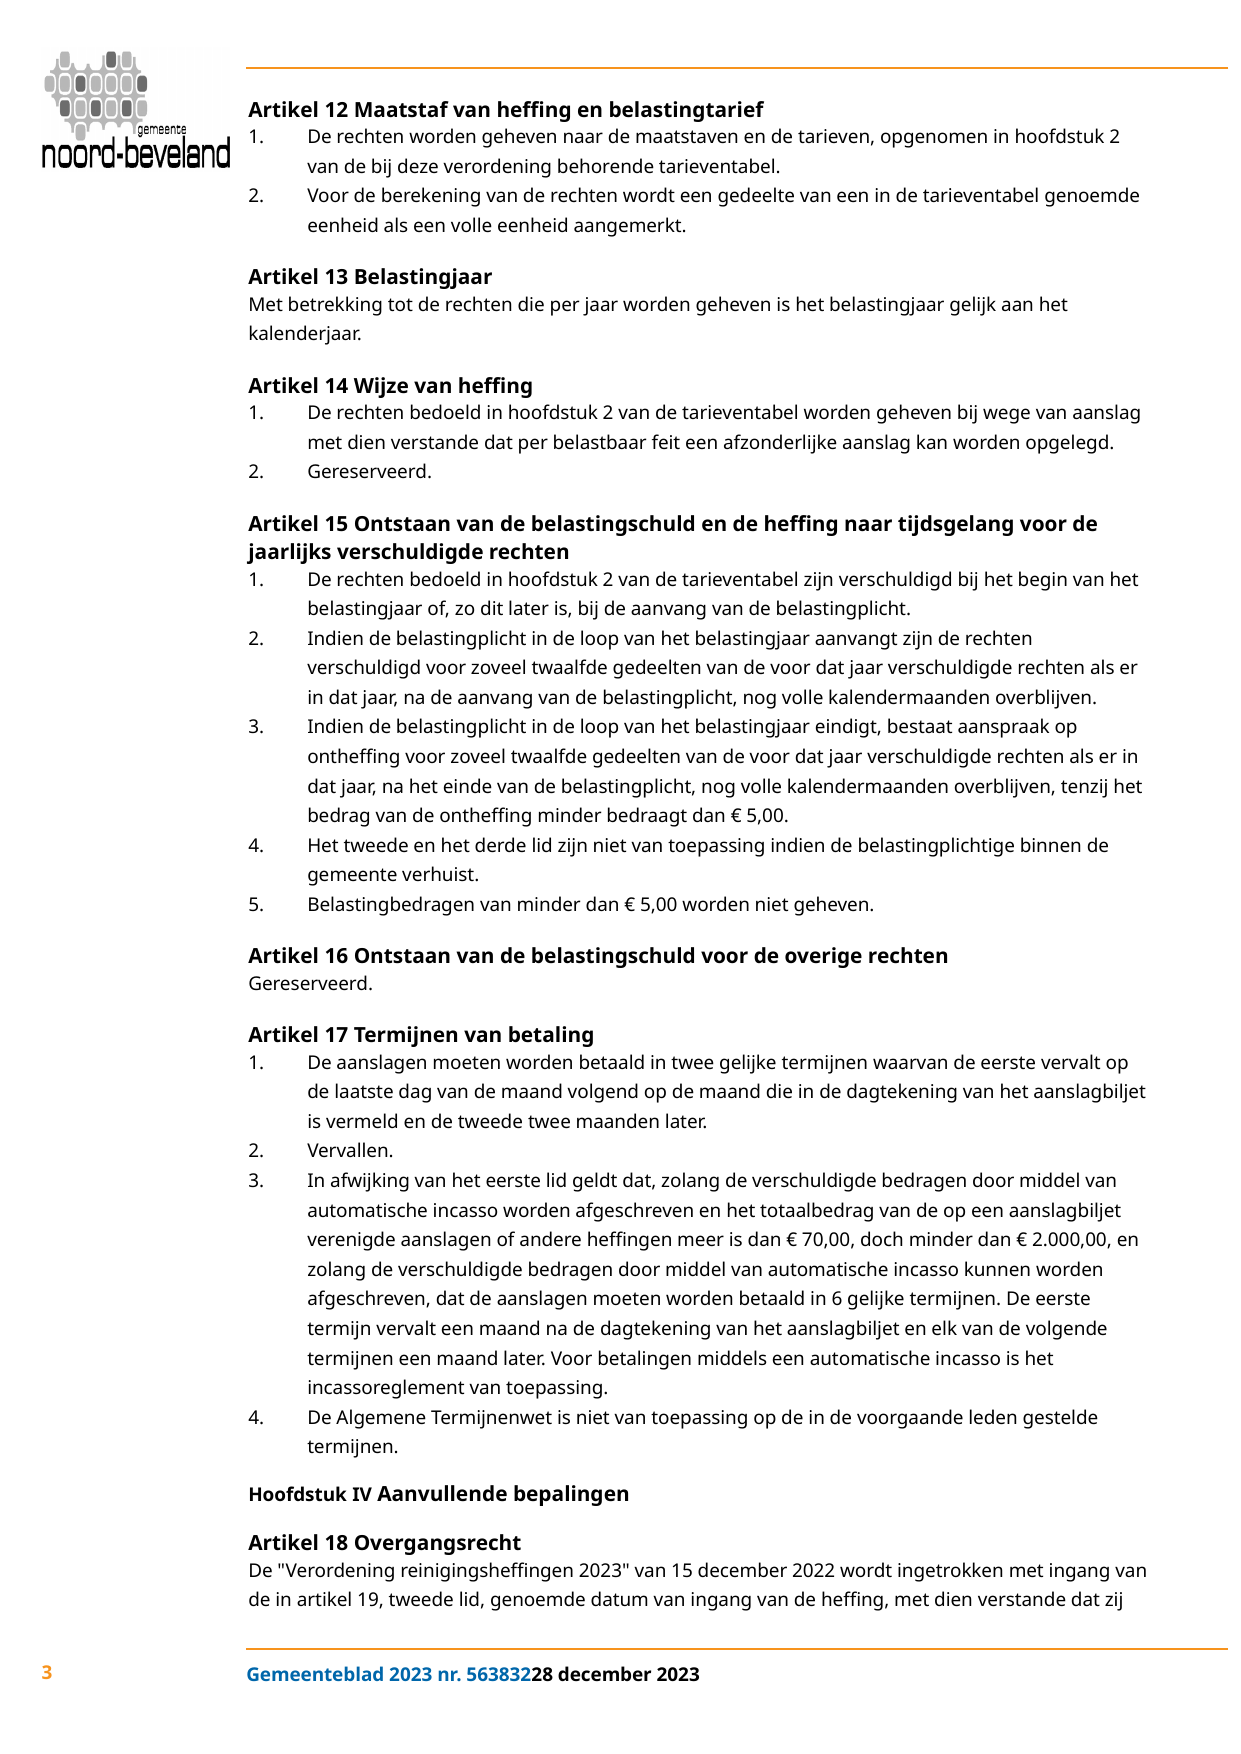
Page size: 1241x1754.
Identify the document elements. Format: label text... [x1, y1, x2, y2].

text Artikel 12 Maatstaf van heffing en belastingtarief [248, 95, 1152, 123]
list In afwijking van het eerste lid geldt dat, zolang de verschuldigde bedragen door middel van automatische incasso worden afgeschreven en het totaalbedrag van de op een aanslagbiljet verenigde aanslagen of andere heffingen meer is dan € 70,00, doch minder dan € 2.000,00, en zolang de verschuldigde bedragen door middel van automatische incasso kunnen worden afgeschreven, dat de aanslagen moeten worden betaald in 6 gelijke termijnen. De eerste termijn vervalt een maand na de dagtekening van het aanslagbiljet en elk van de volgende termijnen een maand later. Voor betalingen middels een automatische incasso is het incassoreglement van toepassing. [248, 1167, 1152, 1400]
list Gereserveerd. [248, 458, 1152, 484]
list De rechten bedoeld in hoofdstuk 2 van de tarieventabel worden geheven bij wege van aanslag met dien verstande dat per belastbaar feit een afzonderlijke aanslag kan worden opgelegd. [248, 399, 1152, 454]
list De rechten bedoeld in hoofdstuk 2 van de tarieventabel zijn verschuldigd bij het begin van het belastingjaar of, zo dit later is, bij de aanvang van de belastingplicht. [248, 566, 1152, 621]
text Artikel 17 Termijnen van betaling [248, 1020, 1152, 1049]
list Indien de belastingplicht in de loop van het belastingjaar eindigt, bestaat aanspraak op ontheffing voor zoveel twaalfde gedeelten van de voor dat jaar verschuldigde rechten als er in dat jaar, na het einde van de belastingplicht, nog volle kalendermaanden overblijven, tenzij het bedrag van de ontheffing minder bedraagt dan € 5,00. [248, 714, 1152, 828]
list Indien de belastingplicht in de loop van het belastingjaar aanvangt zijn de rechten verschuldigd voor zoveel twaalfde gedeelten van de voor dat jaar verschuldigde rechten als er in dat jaar, na de aanvang van de belastingplicht, nog volle kalendermaanden overblijven. [248, 625, 1152, 710]
list De aanslagen moeten worden betaald in twee gelijke termijnen waarvan de eerste vervalt op de laatste dag van de maand volgend op de maand die in de dagtekening van het aanslagbiljet is vermeld en de tweede twee maanden later. [248, 1049, 1152, 1134]
text Artikel 18 Overgangsrecht [248, 1528, 1152, 1557]
text Met betrekking tot de rechten die per jaar worden geheven is het belastingjaar gelijk aan het kalenderjaar. [248, 291, 1152, 346]
text Artikel 13 Belastingjaar [248, 262, 1152, 291]
text Hoofdstuk IV Aanvullende bepalingen [248, 1479, 1152, 1507]
list Voor de berekening van de rechten wordt een gedeelte van een in de tarieventabel genoemde eenheid als een volle eenheid aangemerkt. [248, 182, 1152, 238]
list De Algemene Termijnenwet is niet van toepassing op de in de voorgaande leden gestelde termijnen. [248, 1404, 1152, 1459]
list Vervallen. [248, 1138, 1152, 1163]
picture [41, 47, 231, 172]
text De "Verordening reinigingsheffingen 2023" van 15 december 2022 wordt ingetrokken met ingang van de in artikel 19, tweede lid, genoemde datum van ingang van de heffing, met dien verstande dat zij [248, 1557, 1152, 1612]
list Belastingbedragen van minder dan € 5,00 worden niet geheven. [248, 891, 1152, 917]
text Artikel 16 Ontstaan van de belastingschuld voor de overige rechten [248, 942, 1152, 970]
text Gereserveerd. [248, 970, 1152, 996]
list Het tweede en het derde lid zijn niet van toepassing indien de belastingplichtige binnen de gemeente verhuist. [248, 832, 1152, 887]
list De rechten worden geheven naar de maatstaven en de tarieven, opgenomen in hoofdstuk 2 van de bij deze verordening behorende tarieventabel. [248, 123, 1152, 178]
text Artikel 14 Wijze van heffing [248, 371, 1152, 399]
text Artikel 15 Ontstaan van de belastingschuld en de heffing naar tijdsgelang voor de jaarlijks verschuldigde rechten [248, 509, 1152, 566]
